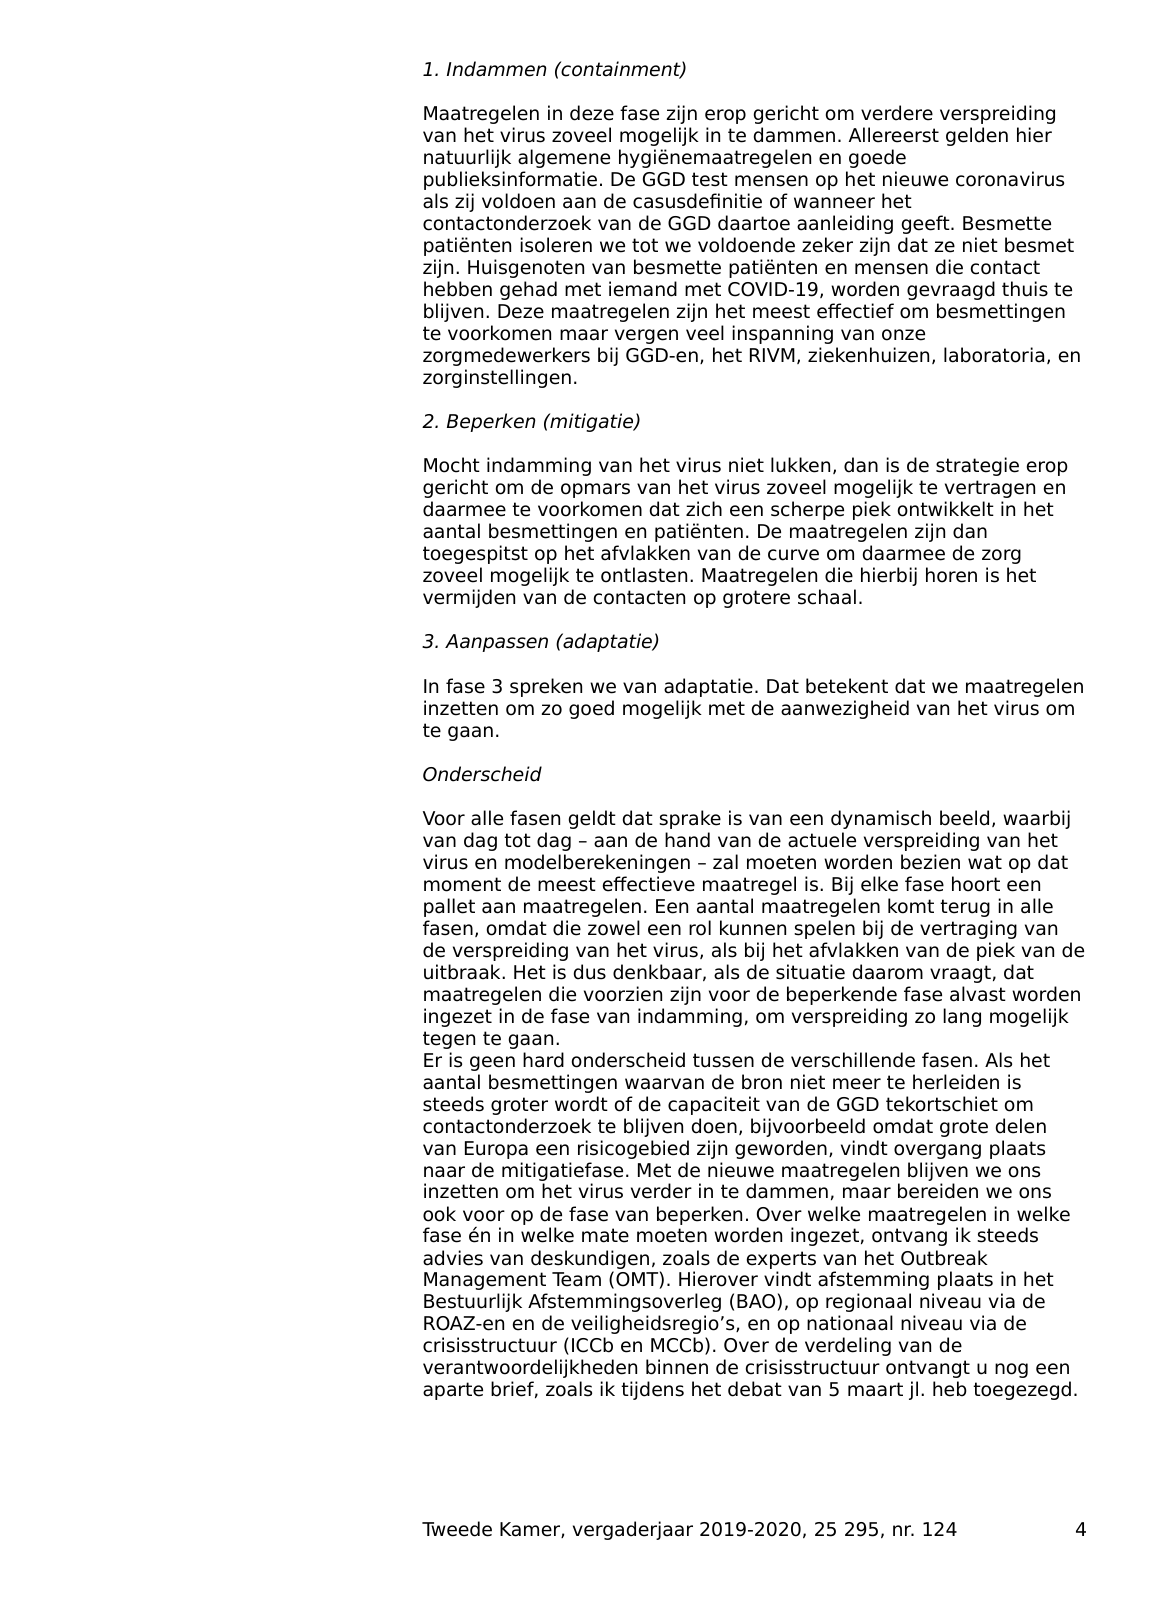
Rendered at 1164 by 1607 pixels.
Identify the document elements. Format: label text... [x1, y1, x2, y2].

subtitle 3. Aanpassen (adaptatie) [422, 631, 1087, 653]
text Maatregelen in deze fase zijn erop gericht om verdere verspreiding van het virus zoveel mogelijk in te dammen. Allereerst gelden hier natuurlijk algemene hygiënemaatregelen en goede publieksinformatie. De GGD test mensen op het nieuwe coronavirus als zij voldoen aan de casusdefinitie of wanneer het contactonderzoek van de GGD daartoe aanleiding geeft. Besmette patiënten isoleren we tot we voldoende zeker zijn dat ze niet besmet zijn. Huisgenoten van besmette patiënten en mensen die contact hebben gehad met iemand met COVID-19, worden gevraagd thuis te blijven. Deze maatregelen zijn het meest effectief om besmettingen te voorkomen maar vergen veel inspanning van onze zorgmedewerkers bij GGD-en, het RIVM, ziekenhuizen, laboratoria, en zorginstellingen. [422, 103, 1087, 389]
subtitle Onderscheid [422, 764, 1087, 786]
text Mocht indamming van het virus niet lukken, dan is de strategie erop gericht om de opmars van het virus zoveel mogelijk te vertragen en daarmee te voorkomen dat zich een scherpe piek ontwikkelt in het aantal besmettingen en patiënten. De maatregelen zijn dan toegespitst op het afvlakken van de curve om daarmee de zorg zoveel mogelijk te ontlasten. Maatregelen die hierbij horen is het vermijden van de contacten op grotere schaal. [422, 455, 1087, 609]
text In fase 3 spreken we van adaptatie. Dat betekent dat we maatregelen inzetten om zo goed mogelijk met de aanwezigheid van het virus om te gaan. [422, 676, 1087, 741]
subtitle 1. Indammen (containment) [422, 59, 1087, 81]
text Voor alle fasen geldt dat sprake is van een dynamisch beeld, waarbij van dag tot dag – aan de hand van de actuele verspreiding van het virus en modelberekeningen – zal moeten worden bezien wat op dat moment de meest effectieve maatregel is. Bij elke fase hoort een pallet aan maatregelen. Een aantal maatregelen komt terug in alle fasen, omdat die zowel een rol kunnen spelen bij de vertraging van de verspreiding van het virus, als bij het afvlakken van de piek van de uitbraak. Het is dus denkbaar, als de situatie daarom vraagt, dat maatregelen die voorzien zijn voor de beperkende fase alvast worden ingezet in de fase van indamming, om verspreiding zo lang mogelijk tegen te gaan. [422, 808, 1087, 1049]
subtitle 2. Beperken (mitigatie) [422, 411, 1087, 433]
text Er is geen hard onderscheid tussen de verschillende fasen. Als het aantal besmettingen waarvan de bron niet meer te herleiden is steeds groter wordt of de capaciteit van de GGD tekortschiet om contactonderzoek te blijven doen, bijvoorbeeld omdat grote delen van Europa een risicogebied zijn geworden, vindt overgang plaats naar de mitigatiefase. Met de nieuwe maatregelen blijven we ons inzetten om het virus verder in te dammen, maar bereiden we ons ook voor op de fase van beperken. Over welke maatregelen in welke fase én in welke mate moeten worden ingezet, ontvang ik steeds advies van deskundigen, zoals de experts van het Outbreak Management Team (OMT). Hierover vindt afstemming plaats in het Bestuurlijk Afstemmingsoverleg (BAO), op regionaal niveau via de ROAZ-en en de veiligheidsregio’s, en op nationaal niveau via de crisisstructuur (ICCb en MCCb). Over de verdeling van de verantwoordelijkheden binnen de crisisstructuur ontvangt u nog een aparte brief, zoals ik tijdens het debat van 5 maart jl. heb toegezegd. [422, 1049, 1087, 1401]
